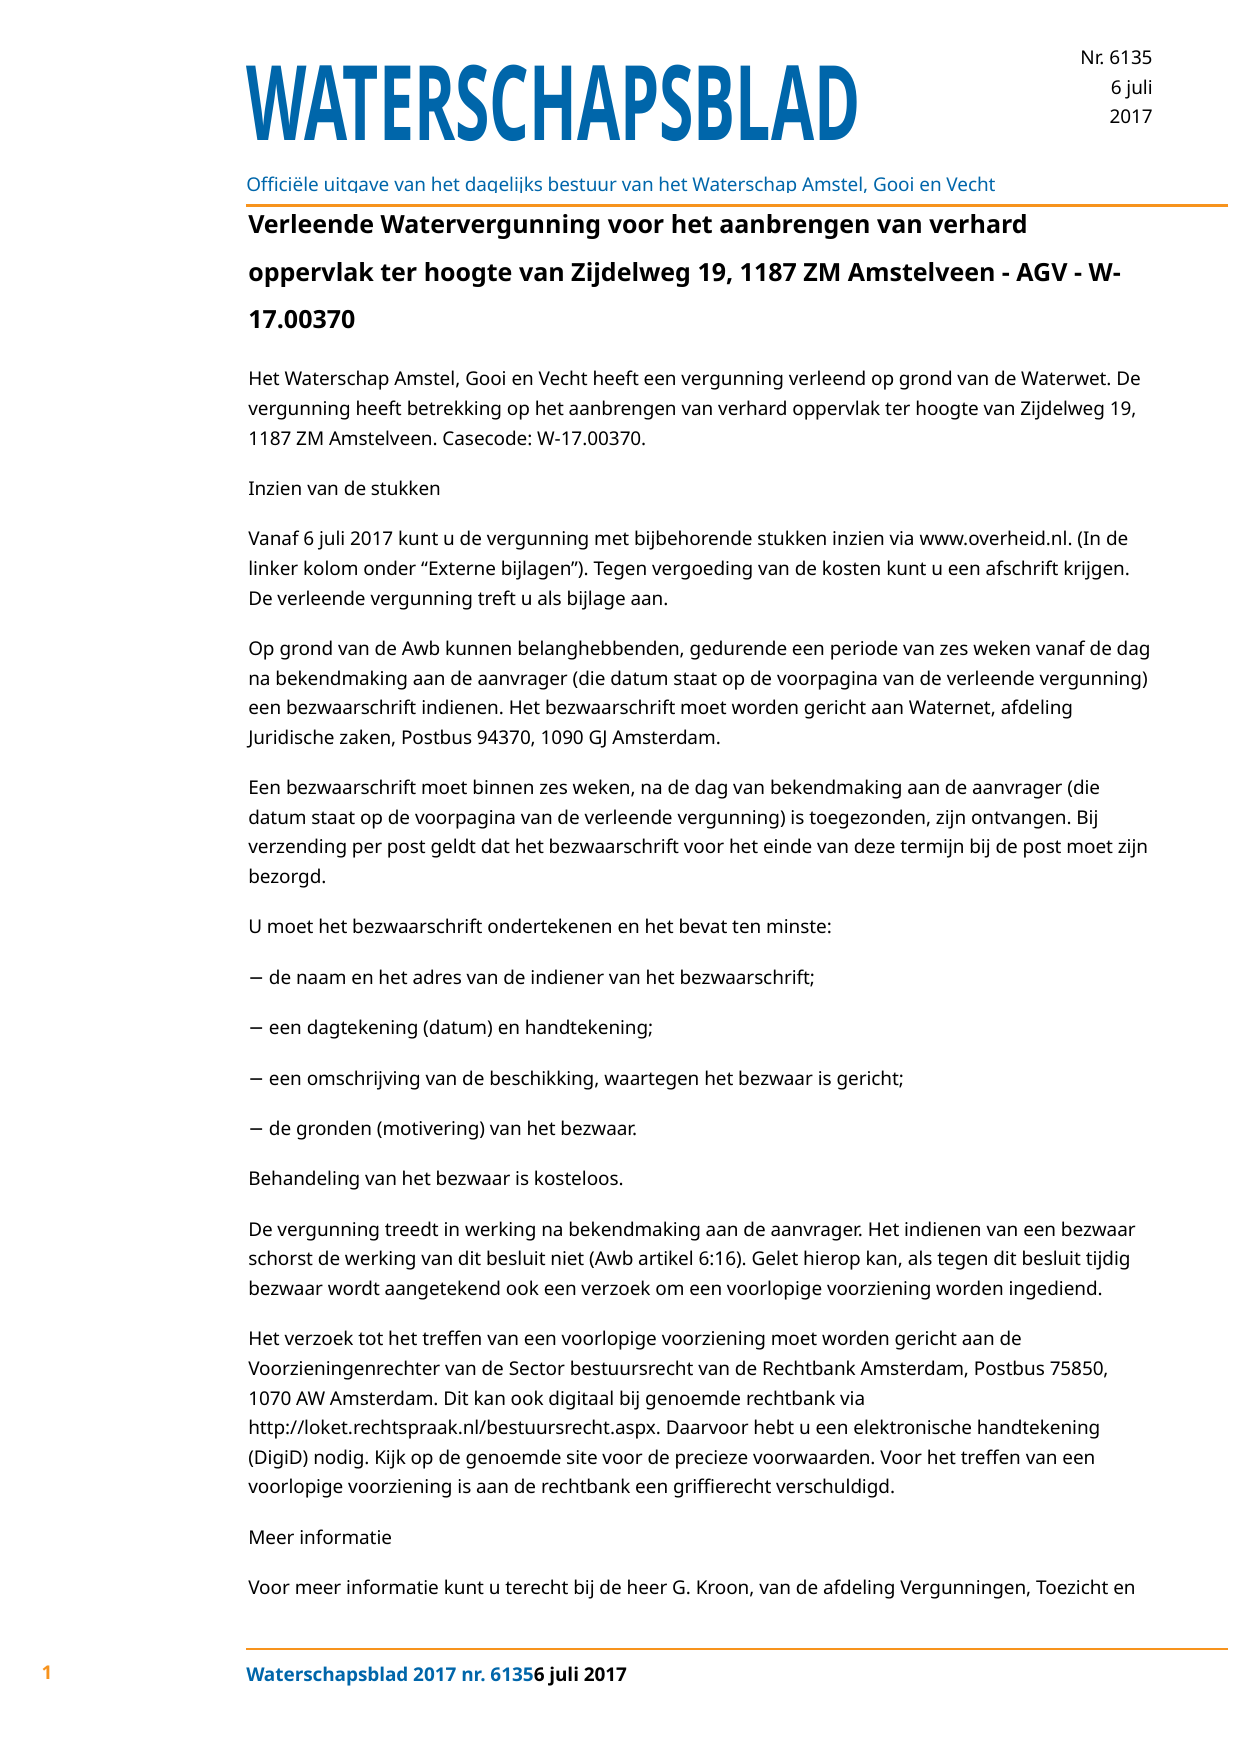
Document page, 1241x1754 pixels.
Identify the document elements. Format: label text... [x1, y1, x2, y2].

text De vergunning treedt in werking na bekendmaking aan de aanvrager. Het indienen van een bezwaar schorst de werking van dit besluit niet (Awb artikel 6:16). Gelet hierop kan, als tegen dit besluit tijdig bezwaar wordt aangetekend ook een verzoek om een voorlopige voorziening worden ingediend. [248, 1216, 1152, 1301]
text − een omschrijving van de beschikking, waartegen het bezwaar is gericht; [248, 1065, 1152, 1090]
text Op grond van de Awb kunnen belanghebbenden, gedurende een periode van zes weken vanaf de dag na bekendmaking aan de aanvrager (die datum staat op de voorpagina van de verleende vergunning) een bezwaarschrift indienen. Het bezwaarschrift moet worden gericht aan Waternet, afdeling Juridische zaken, Postbus 94370, 1090 GJ Amsterdam. [248, 635, 1152, 749]
text − de gronden (motivering) van het bezwaar. [248, 1115, 1152, 1141]
text U moet het bezwaarschrift ondertekenen en het bevat ten minste: [248, 913, 1152, 939]
text Vanaf 6 juli 2017 kunt u de vergunning met bijbehorende stukken inzien via www.overheid.nl. (In de linker kolom onder “Externe bijlagen”). Tegen vergoeding van de kosten kunt u een afschrift krijgen. De verleende vergunning treft u als bijlage aan. [248, 526, 1152, 610]
text Voor meer informatie kunt u terecht bij de heer G. Kroon, van de afdeling Vergunningen, Toezicht en [248, 1574, 1152, 1600]
text Behandeling van het bezwaar is kosteloos. [248, 1166, 1152, 1191]
text Verleende Watervergunning voor het aanbrengen van verhard oppervlak ter hoogte van Zijdelweg 19, 1187 ZM Amstelveen - AGV - W-17.00370 [248, 207, 1152, 336]
text − de naam en het adres van de indiener van het bezwaarschrift; [248, 964, 1152, 989]
text Het verzoek tot het treffen van een voorlopige voorziening moet worden gericht aan de Voorzieningenrechter van de Sector bestuursrecht van de Rechtbank Amsterdam, Postbus 75850, 1070 AW Amsterdam. Dit kan ook digitaal bij genoemde rechtbank via http://loket.rechtspraak.nl/bestuursrecht.aspx. Daarvoor hebt u een elektronische handtekening (DigiD) nodig. Kijk op de genoemde site voor de precieze voorwaarden. Voor het treffen van een voorlopige voorziening is aan de rechtbank een griffierecht verschuldigd. [248, 1326, 1152, 1499]
text Meer informatie [248, 1524, 1152, 1549]
picture [41, 47, 231, 172]
text − een dagtekening (datum) en handtekening; [248, 1014, 1152, 1040]
text Inzien van de stukken [248, 475, 1152, 501]
text Het Waterschap Amstel, Gooi en Vecht heeft een vergunning verleend op grond van de Waterwet. De vergunning heeft betrekking op het aanbrengen van verhard oppervlak ter hoogte van Zijdelweg 19, 1187 ZM Amstelveen. Casecode: W-17.00370. [248, 366, 1152, 450]
text Een bezwaarschrift moet binnen zes weken, na de dag van bekendmaking aan de aanvrager (die datum staat op de voorpagina van de verleende vergunning) is toegezonden, zijn ontvangen. Bij verzending per post geldt dat het bezwaarschrift voor het einde van deze termijn bij de post moet zijn bezorgd. [248, 774, 1152, 889]
